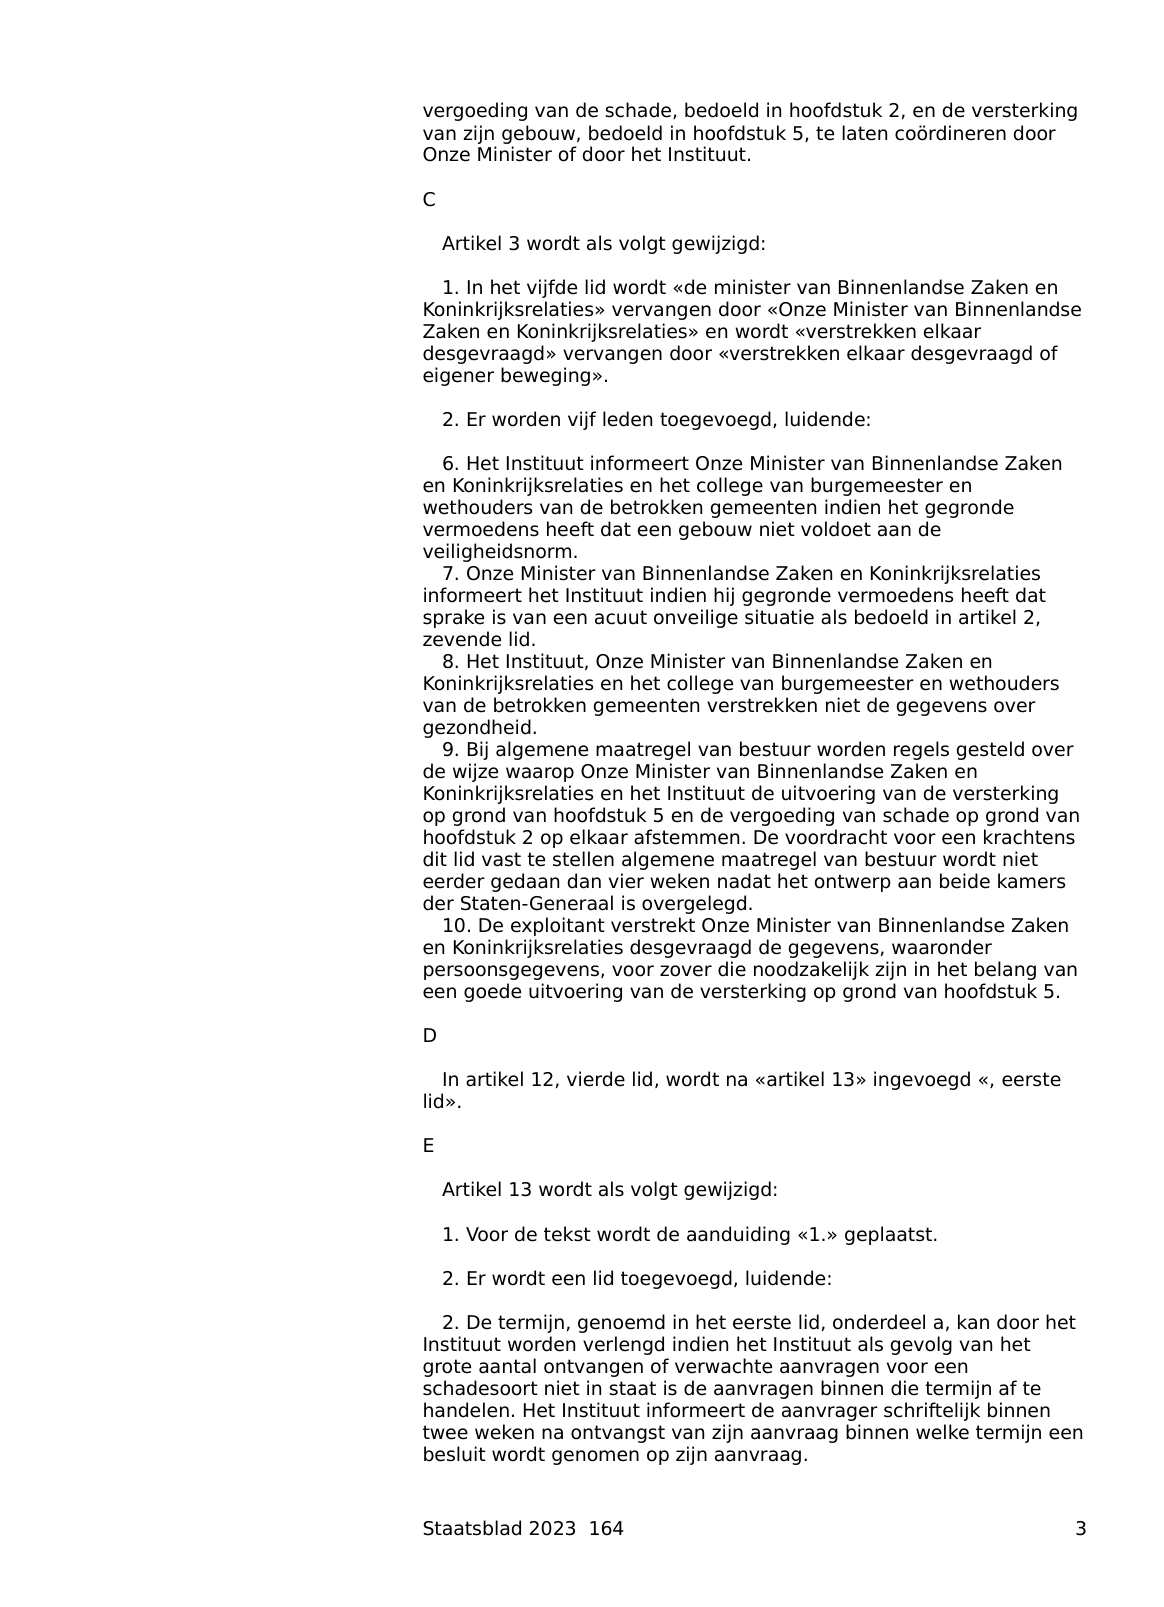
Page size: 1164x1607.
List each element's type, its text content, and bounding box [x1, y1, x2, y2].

text 7. Onze Minister van Binnenlandse Zaken en Koninkrijksrelaties informeert het Instituut indien hij gegronde vermoedens heeft dat sprake is van een acuut onveilige situatie als bedoeld in artikel 2, zevende lid. [422, 563, 1087, 651]
text D [422, 1025, 1087, 1047]
text 2. De termijn, genoemd in het eerste lid, onderdeel a, kan door het Instituut worden verlengd indien het Instituut als gevolg van het grote aantal ontvangen of verwachte aanvragen voor een schadesoort niet in staat is de aanvragen binnen die termijn af te handelen. Het Instituut informeert de aanvrager schriftelijk binnen twee weken na ontvangst van zijn aanvraag binnen welke termijn een besluit wordt genomen op zijn aanvraag. [422, 1312, 1087, 1466]
text vergoeding van de schade, bedoeld in hoofdstuk 2, en de versterking van zijn gebouw, bedoeld in hoofdstuk 5, te laten coördineren door Onze Minister of door het Instituut. [422, 100, 1087, 166]
text In artikel 12, vierde lid, wordt na «artikel 13» ingevoegd «, eerste lid». [422, 1069, 1087, 1113]
text 1. In het vijfde lid wordt «de minister van Binnenlandse Zaken en Koninkrijksrelaties» vervangen door «Onze Minister van Binnenlandse Zaken en Koninkrijksrelaties» en wordt «verstrekken elkaar desgevraagd» vervangen door «verstrekken elkaar desgevraagd of eigener beweging». [422, 277, 1087, 387]
text 10. De exploitant verstrekt Onze Minister van Binnenlandse Zaken en Koninkrijksrelaties desgevraagd de gegevens, waaronder persoonsgegevens, voor zover die noodzakelijk zijn in het belang van een goede uitvoering van de versterking op grond van hoofdstuk 5. [422, 915, 1087, 1003]
text E [422, 1135, 1087, 1157]
text C [422, 188, 1087, 211]
text Artikel 13 wordt als volgt gewijzigd: [422, 1179, 1087, 1201]
text 9. Bij algemene maatregel van bestuur worden regels gesteld over de wijze waarop Onze Minister van Binnenlandse Zaken en Koninkrijksrelaties en het Instituut de uitvoering van de versterking op grond van hoofdstuk 5 en de vergoeding van schade op grond van hoofdstuk 2 op elkaar afstemmen. De voordracht voor een krachtens dit lid vast te stellen algemene maatregel van bestuur wordt niet eerder gedaan dan vier weken nadat het ontwerp aan beide kamers der Staten-Generaal is overgelegd. [422, 739, 1087, 915]
text 2. Er wordt een lid toegevoegd, luidende: [422, 1268, 1087, 1289]
text Artikel 3 wordt als volgt gewijzigd: [422, 233, 1087, 255]
text 6. Het Instituut informeert Onze Minister van Binnenlandse Zaken en Koninkrijksrelaties en het college van burgemeester en wethouders van de betrokken gemeenten indien het gegronde vermoedens heeft dat een gebouw niet voldoet aan de veiligheidsnorm. [422, 453, 1087, 563]
text 8. Het Instituut, Onze Minister van Binnenlandse Zaken en Koninkrijksrelaties en het college van burgemeester en wethouders van de betrokken gemeenten verstrekken niet de gegevens over gezondheid. [422, 651, 1087, 739]
text 1. Voor de tekst wordt de aanduiding «1.» geplaatst. [422, 1223, 1087, 1245]
text 2. Er worden vijf leden toegevoegd, luidende: [422, 409, 1087, 431]
